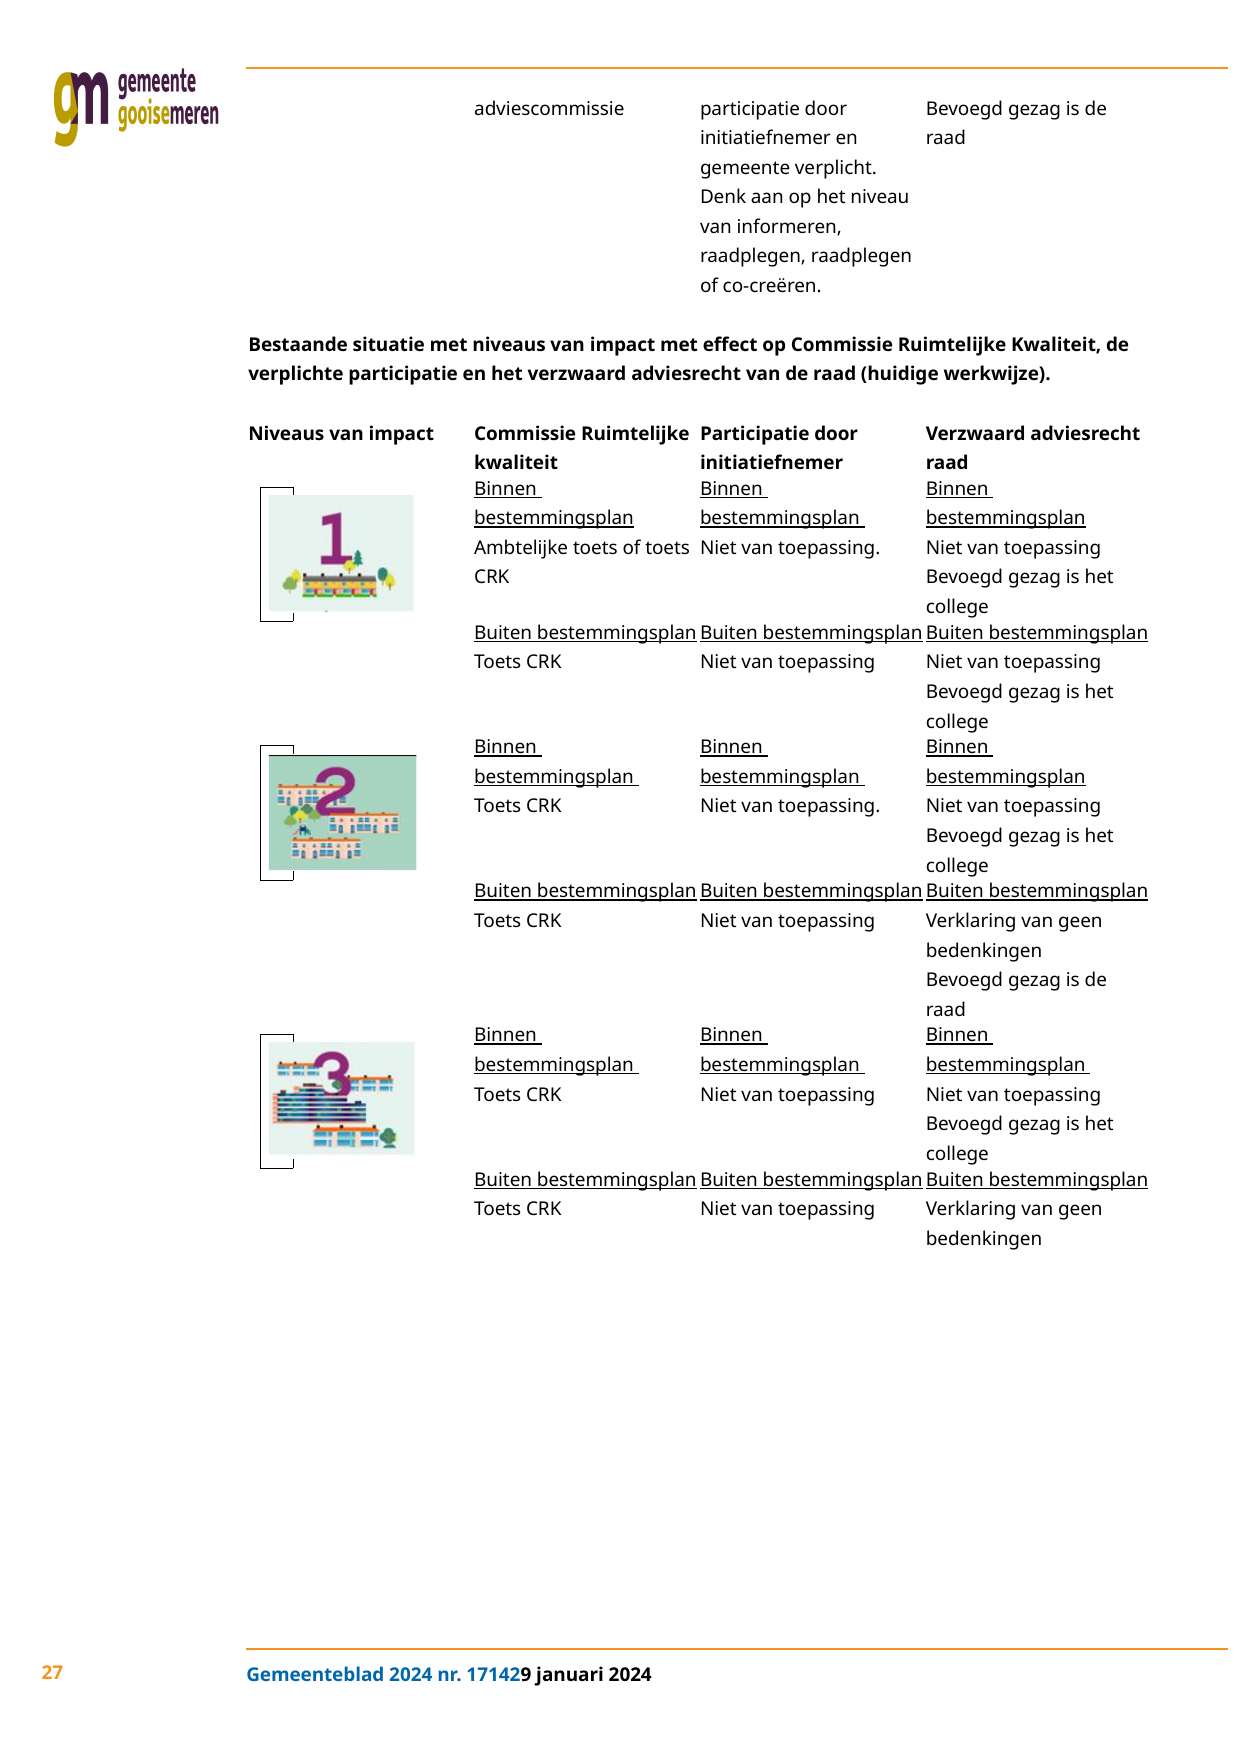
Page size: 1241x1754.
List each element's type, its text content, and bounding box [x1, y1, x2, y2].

table_cell Binnen bestemmingsplan Niet van toepassing Bevoegd gezag is het college [926, 734, 1152, 878]
table_header Participatie door initiatiefnemer [700, 420, 926, 475]
table_cell [261, 1043, 293, 1168]
table_cell [261, 1035, 293, 1042]
table_cell Binnen bestemmingsplan Niet van toepassing [700, 1022, 926, 1166]
table_cell Buiten bestemmingsplan Niet van toepassing [700, 619, 926, 733]
table_cell Binnen bestemmingsplan Niet van toepassing. [700, 475, 926, 619]
table_cell Buiten bestemmingsplan Niet van toepassing Bevoegd gezag is het college [926, 619, 1152, 733]
table_cell [248, 1043, 474, 1251]
table_cell Binnen bestemmingsplan Niet van toepassing. [700, 734, 926, 878]
table_header Commissie Ruimtelijke kwaliteit [474, 420, 700, 475]
table_header Niveaus van impact [248, 420, 474, 475]
table_cell Binnen bestemmingsplan Toets CRK [474, 1022, 700, 1166]
table_cell [248, 95, 474, 298]
table_cell [248, 734, 474, 1022]
picture [268, 1042, 417, 1159]
table_cell Buiten bestemmingsplan Toets CRK [474, 878, 700, 1022]
table_cell Binnen bestemmingsplan Ambtelijke toets of toets CRK [474, 475, 700, 619]
table_cell Binnen bestemmingsplan Niet van toepassing Bevoegd gezag is het college [926, 475, 1152, 619]
text Bestaande situatie met niveaus van impact met effect op Commissie Ruimtelijke Kwaliteit, de verplichte participatie en het verzwaard adviesrecht van de raad (huidige werkwijze). [248, 331, 1152, 386]
table_cell Buiten bestemmingsplan Toets CRK [474, 1166, 700, 1251]
table_cell Bevoegd gezag is de raad [926, 95, 1152, 298]
table_cell Binnen bestemmingsplan Niet van toepassing Bevoegd gezag is het college [926, 1022, 1152, 1166]
table_cell [248, 475, 474, 733]
picture [268, 754, 417, 871]
table_cell Binnen bestemmingsplan Toets CRK [474, 734, 700, 878]
table_cell [248, 1022, 474, 1042]
table_cell Buiten bestemmingsplan Verklaring van geen bedenkingen Bevoegd gezag is de raad [926, 878, 1152, 1022]
table_cell Buiten bestemmingsplan Verklaring van geen bedenkingen [926, 1166, 1152, 1251]
picture [268, 495, 417, 613]
table_header Verzwaard adviesrecht raad [926, 420, 1152, 475]
table_cell adviescommissie [474, 95, 700, 298]
table_cell Buiten bestemmingsplan Niet van toepassing [700, 1166, 926, 1251]
table_cell Buiten bestemmingsplan Niet van toepassing [700, 878, 926, 1022]
table_cell participatie door initiatiefnemer en gemeente verplicht. Denk aan op het niveau van informeren, raadplegen, raadplegen of co-creëren. [700, 95, 926, 298]
picture [41, 47, 231, 172]
table_cell Buiten bestemmingsplan Toets CRK [474, 619, 700, 733]
